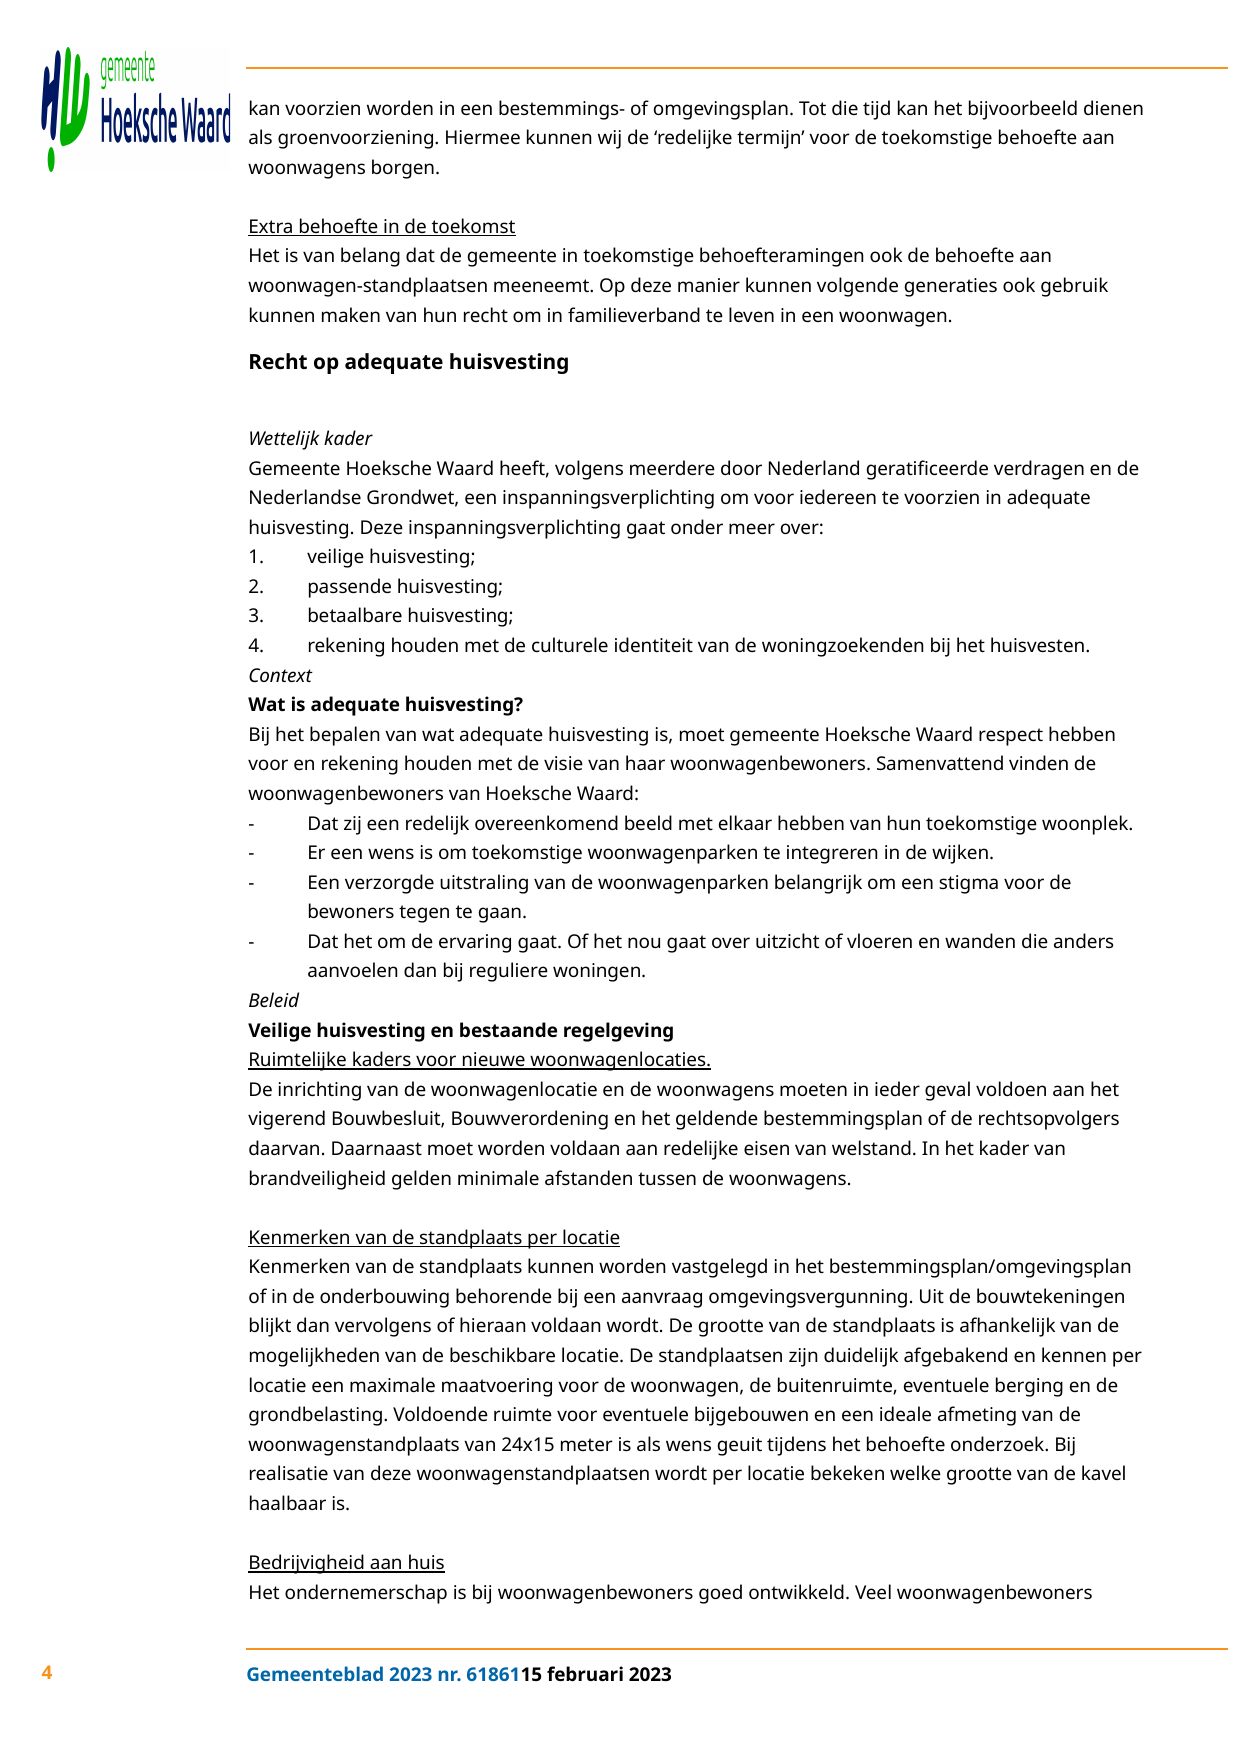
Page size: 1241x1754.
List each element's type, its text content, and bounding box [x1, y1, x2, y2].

list passende huisvesting; [248, 573, 1152, 599]
text Wettelijk kader [248, 425, 1152, 451]
text Kenmerken van de standplaats kunnen worden vastgelegd in het bestemmingsplan/omgevingsplan of in de onderbouwing behorende bij een aanvraag omgevingsvergunning. Uit de bouwtekeningen blijkt dan vervolgens of hieraan voldaan wordt. De grootte van de standplaats is afhankelijk van de mogelijkheden van de beschikbare locatie. De standplaatsen zijn duidelijk afgebakend en kennen per locatie een maximale maatvoering voor de woonwagen, de buitenruimte, eventuele berging en de grondbelasting. Voldoende ruimte voor eventuele bijgebouwen en een ideale afmeting van de woonwagenstandplaats van 24x15 meter is als wens geuit tijdens het behoefte onderzoek. Bij realisatie van deze woonwagenstandplaatsen wordt per locatie bekeken welke grootte van de kavel haalbaar is. [248, 1253, 1152, 1516]
text Extra behoefte in de toekomst [248, 213, 1152, 239]
list rekening houden met de culturele identiteit van de woningzoekenden bij het huisvesten. [248, 632, 1152, 658]
picture [41, 47, 231, 172]
text Ruimtelijke kaders voor nieuwe woonwagenlocaties. [248, 1046, 1152, 1072]
list betaalbare huisvesting; [248, 603, 1152, 628]
text Kenmerken van de standplaats per locatie [248, 1224, 1152, 1250]
list Een verzorgde uitstraling van de woonwagenparken belangrijk om een stigma voor de bewoners tegen te gaan. [248, 869, 1152, 924]
list Er een wens is om toekomstige woonwagenparken te integreren in de wijken. [248, 839, 1152, 865]
text De inrichting van de woonwagenlocatie en de woonwagens moeten in ieder geval voldoen aan het vigerend Bouwbesluit, Bouwverordening en het geldende bestemmingsplan of de rechtsopvolgers daarvan. Daarnaast moet worden voldaan aan redelijke eisen van welstand. In het kader van brandveiligheid gelden minimale afstanden tussen de woonwagens. [248, 1076, 1152, 1191]
list Dat het om de ervaring gaat. Of het nou gaat over uitzicht of vloeren en wanden die anders aanvoelen dan bij reguliere woningen. [248, 928, 1152, 983]
text Veilige huisvesting en bestaande regelgeving [248, 1017, 1152, 1043]
text Beleid [248, 987, 1152, 1013]
list Dat zij een redelijk overeenkomend beeld met elkaar hebben van hun toekomstige woonplek. [248, 810, 1152, 836]
list veilige huisvesting; [248, 543, 1152, 569]
text Gemeente Hoeksche Waard heeft, volgens meerdere door Nederland geratificeerde verdragen en de Nederlandse Grondwet, een inspanningsverplichting om voor iedereen te voorzien in adequate huisvesting. Deze inspanningsverplichting gaat onder meer over: [248, 455, 1152, 540]
text Het is van belang dat de gemeente in toekomstige behoefteramingen ook de behoefte aan woonwagen-standplaatsen meeneemt. Op deze manier kunnen volgende generaties ook gebruik kunnen maken van hun recht om in familieverband te leven in een woonwagen. [248, 243, 1152, 328]
text Wat is adequate huisvesting? [248, 691, 1152, 717]
text Bij het bepalen van wat adequate huisvesting is, moet gemeente Hoeksche Waard respect hebben voor en rekening houden met de visie van haar woonwagenbewoners. Samenvattend vinden de woonwagenbewoners van Hoeksche Waard: [248, 721, 1152, 806]
text Context [248, 662, 1152, 688]
text Recht op adequate huisvesting [248, 347, 1152, 376]
text Het ondernemerschap is bij woonwagenbewoners goed ontwikkeld. Veel woonwagenbewoners [248, 1579, 1152, 1605]
text Bedrijvigheid aan huis [248, 1549, 1152, 1575]
text kan voorzien worden in een bestemmings- of omgevingsplan. Tot die tijd kan het bijvoorbeeld dienen als groenvoorziening. Hiermee kunnen wij de ‘redelijke termijn’ voor de toekomstige behoefte aan woonwagens borgen. [248, 95, 1152, 180]
